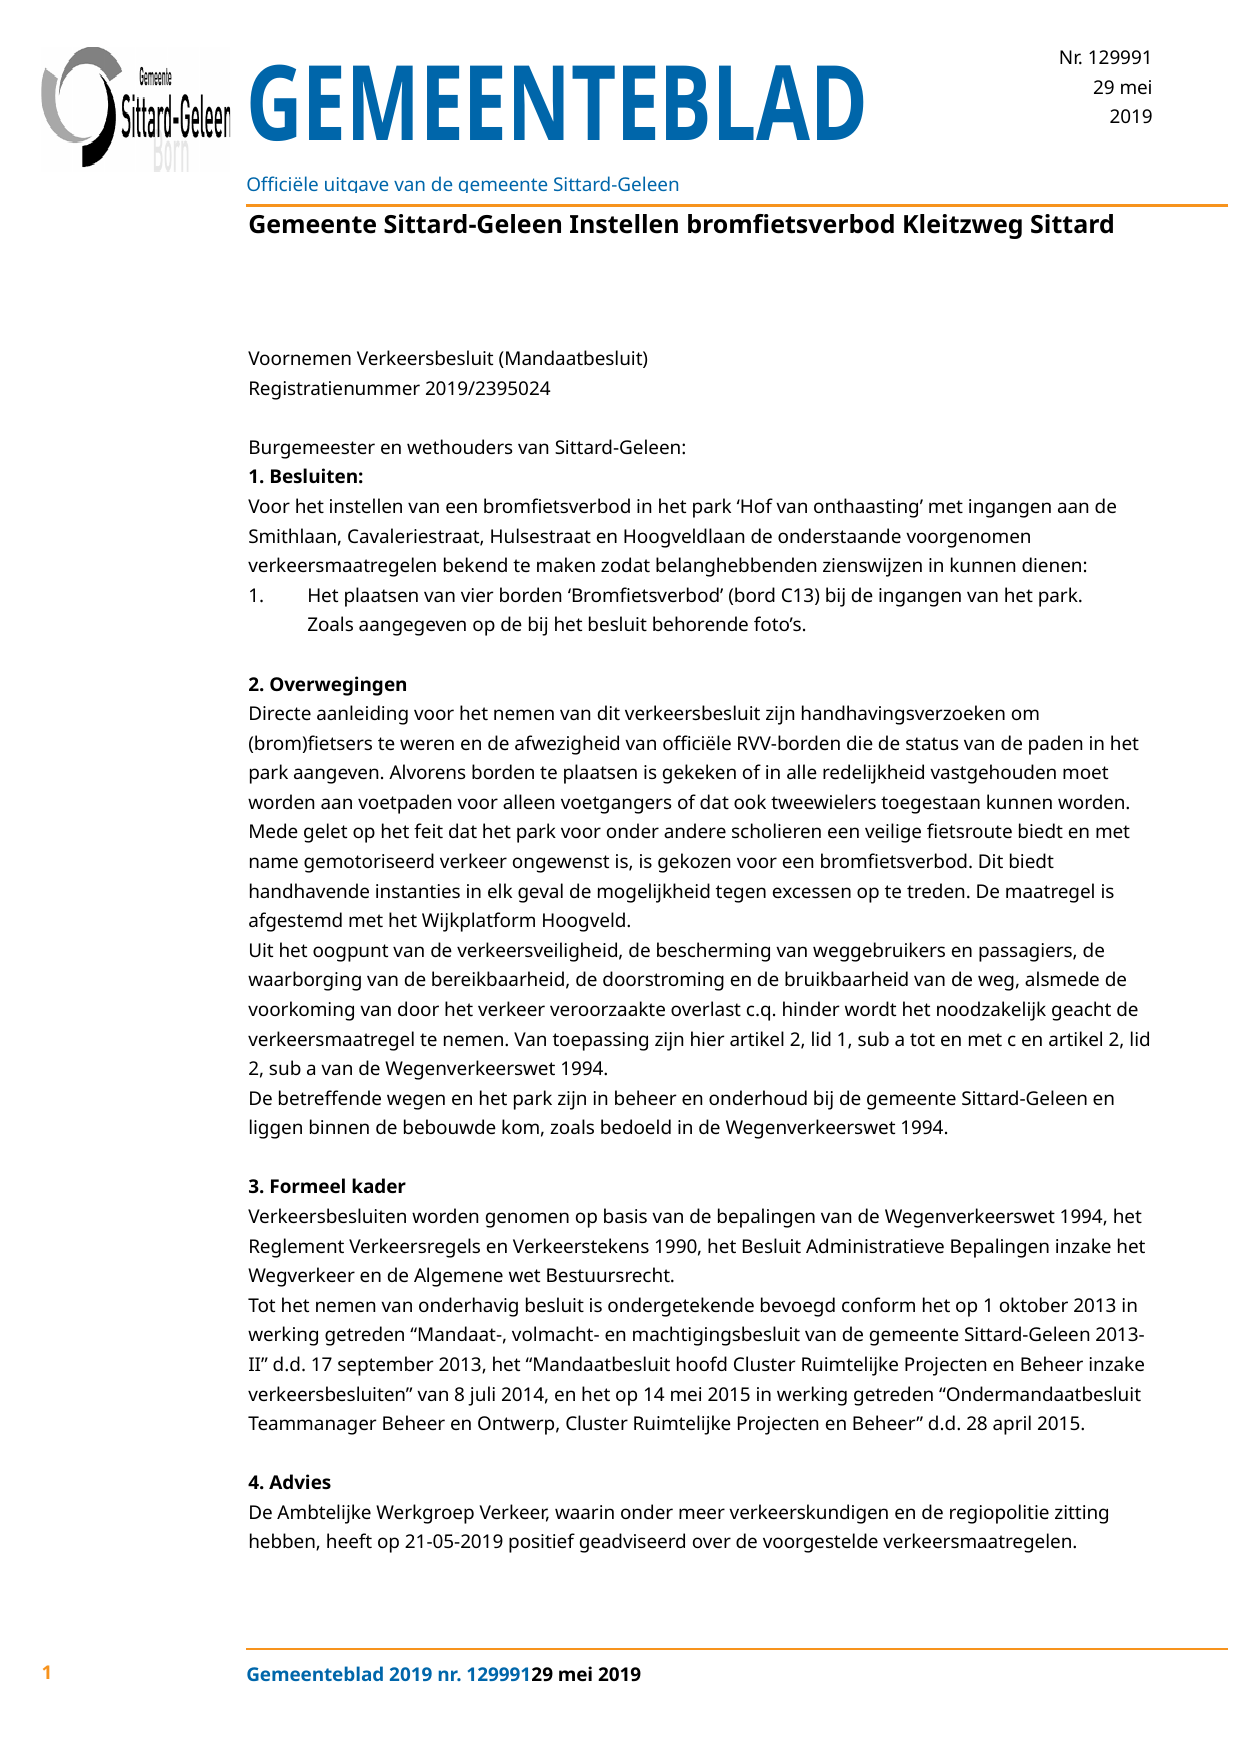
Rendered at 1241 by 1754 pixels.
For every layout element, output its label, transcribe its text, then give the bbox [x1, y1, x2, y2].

list Zoals aangegeven op de bij het besluit behorende foto’s. [248, 612, 1152, 637]
text Registratienummer 2019/2395024 [248, 375, 1152, 401]
text Burgemeester en wethouders van Sittard-Geleen: [248, 434, 1152, 460]
text Mede gelet op het feit dat het park voor onder andere scholieren een veilige fietsroute biedt en met name gemotoriseerd verkeer ongewenst is, is gekozen voor een bromfietsverbod. Dit biedt handhavende instanties in elk geval de mogelijkheid tegen excessen op te treden. De maatregel is afgestemd met het Wijkplatform Hoogveld. [248, 819, 1152, 933]
picture [41, 47, 231, 172]
text Uit het oogpunt van de verkeersveiligheid, de bescherming van weggebruikers en passagiers, de waarborging van de bereikbaarheid, de doorstroming en de bruikbaarheid van de weg, alsmede de voorkoming van door het verkeer veroorzaakte overlast c.q. hinder wordt het noodzakelijk geacht de verkeersmaatregel te nemen. Van toepassing zijn hier artikel 2, lid 1, sub a tot en met c en artikel 2, lid 2, sub a van de Wegenverkeerswet 1994. [248, 937, 1152, 1081]
text 4. Advies [248, 1469, 1152, 1495]
text Tot het nemen van onderhavig besluit is ondergetekende bevoegd conform het op 1 oktober 2013 in werking getreden “Mandaat-, volmacht- en machtigingsbesluit van de gemeente Sittard-Geleen 2013-II” d.d. 17 september 2013, het “Mandaatbesluit hoofd Cluster Ruimtelijke Projecten en Beheer inzake verkeersbesluiten” van 8 juli 2014, en het op 14 mei 2015 in werking getreden “Ondermandaatbesluit Teammanager Beheer en Ontwerp, Cluster Ruimtelijke Projecten en Beheer” d.d. 28 april 2015. [248, 1292, 1152, 1436]
list Het plaatsen van vier borden ‘Bromfietsverbod’ (bord C13) bij de ingangen van het park. [248, 582, 1152, 608]
text De Ambtelijke Werkgroep Verkeer, waarin onder meer verkeerskundigen en de regiopolitie zitting hebben, heeft op 21-05-2019 positief geadviseerd over de voorgestelde verkeersmaatregelen. [248, 1499, 1152, 1554]
text Voor het instellen van een bromfietsverbod in het park ‘Hof van onthaasting’ met ingangen aan de Smithlaan, Cavaleriestraat, Hulsestraat en Hoogveldlaan de onderstaande voorgenomen verkeersmaatregelen bekend te maken zodat belanghebbenden zienswijzen in kunnen dienen: [248, 493, 1152, 578]
text Voornemen Verkeersbesluit (Mandaatbesluit) [248, 345, 1152, 371]
text Gemeente Sittard-Geleen Instellen bromfietsverbod Kleitzweg Sittard [248, 207, 1152, 241]
text Directe aanleiding voor het nemen van dit verkeersbesluit zijn handhavingsverzoeken om (brom)fietsers te weren en de afwezigheid van officiële RVV-borden die de status van de paden in het park aangeven. Alvorens borden te plaatsen is gekeken of in alle redelijkheid vastgehouden moet worden aan voetpaden voor alleen voetgangers of dat ook tweewielers toegestaan kunnen worden. [248, 700, 1152, 815]
text 3. Formeel kader [248, 1174, 1152, 1199]
text 1. Besluiten: [248, 464, 1152, 489]
text De betreffende wegen en het park zijn in beheer en onderhoud bij de gemeente Sittard-Geleen en liggen binnen de bebouwde kom, zoals bedoeld in de Wegenverkeerswet 1994. [248, 1085, 1152, 1140]
text 2. Overwegingen [248, 671, 1152, 696]
text Verkeersbesluiten worden genomen op basis van de bepalingen van de Wegenverkeerswet 1994, het Reglement Verkeersregels en Verkeerstekens 1990, het Besluit Administratieve Bepalingen inzake het Wegverkeer en de Algemene wet Bestuursrecht. [248, 1203, 1152, 1288]
